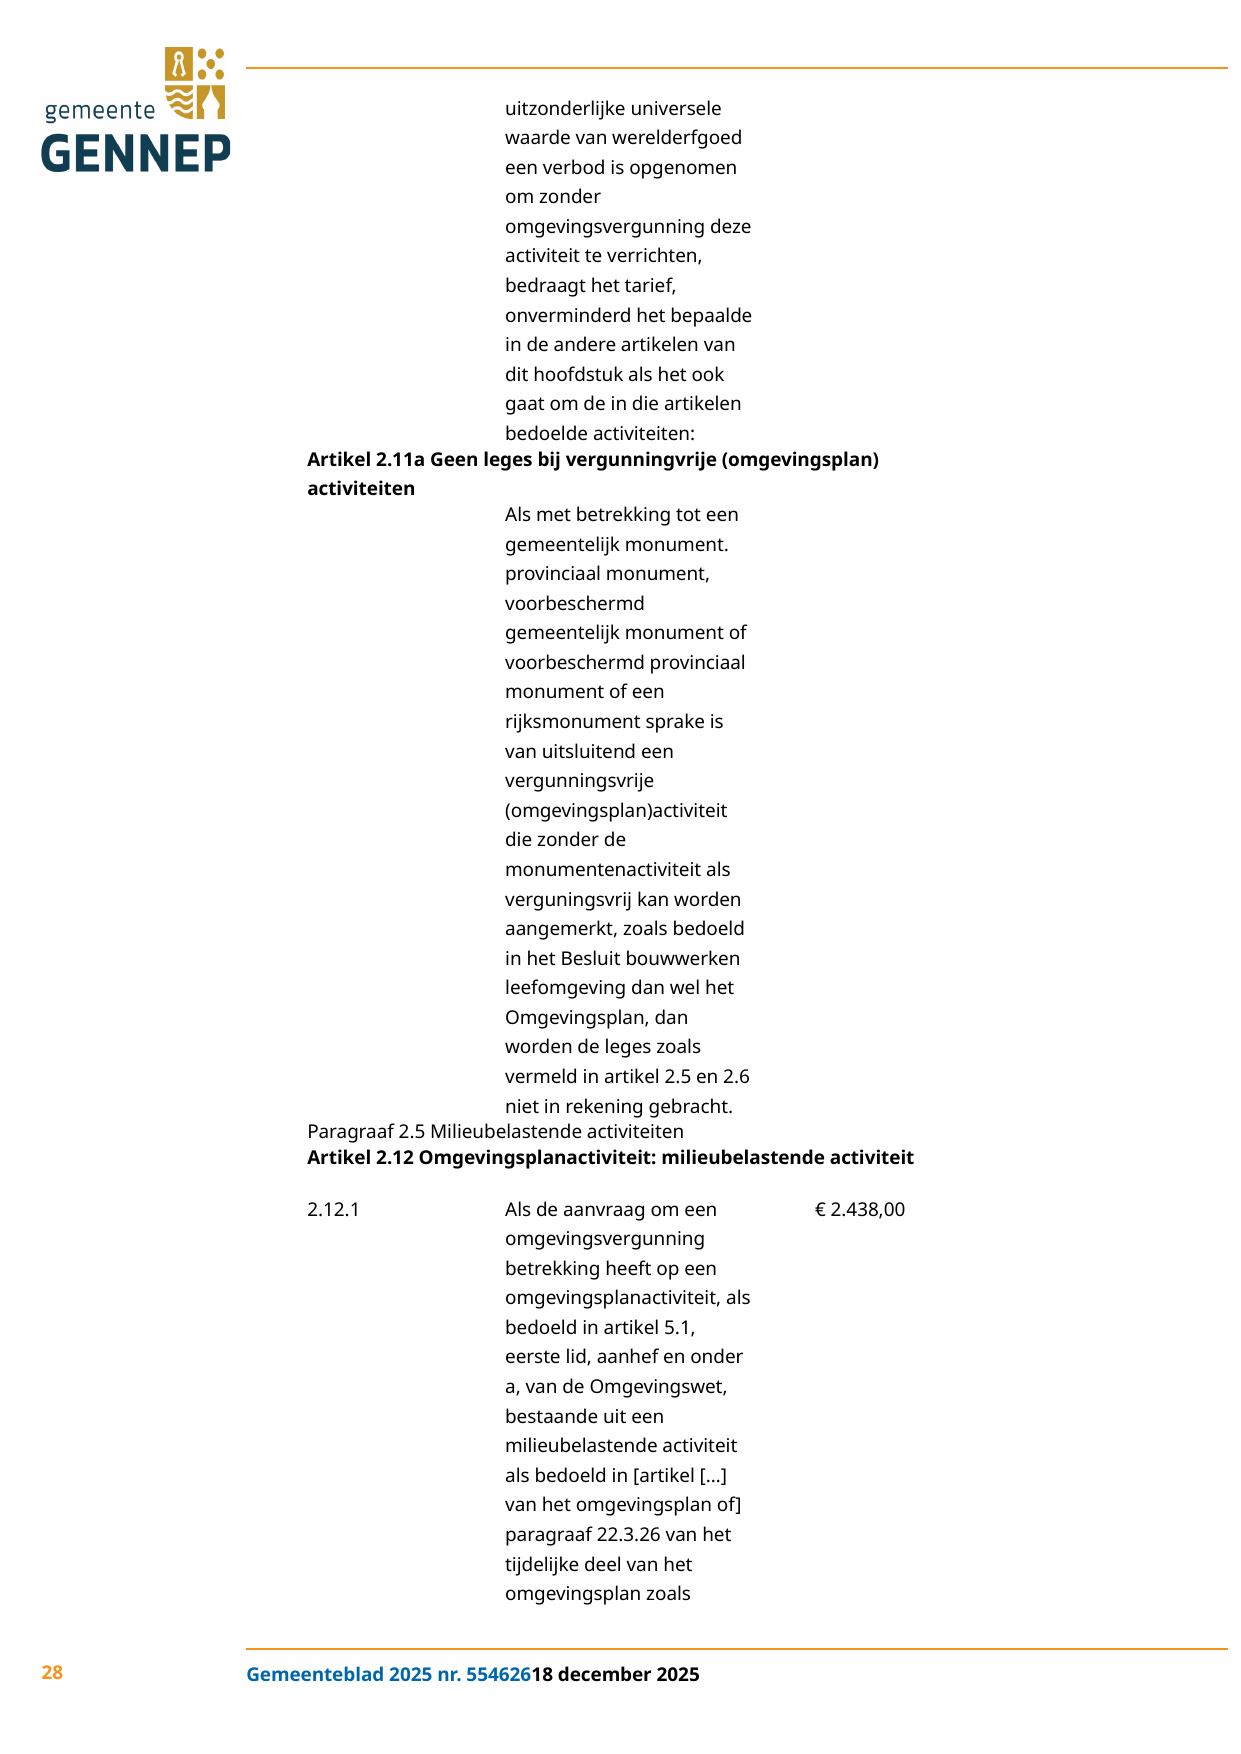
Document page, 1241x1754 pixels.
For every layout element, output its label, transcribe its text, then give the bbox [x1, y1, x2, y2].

table_cell € 2.438,00 [756, 1196, 954, 1606]
table_cell [248, 1170, 446, 1196]
table_cell Artikel 2.12 Omgevingsplanactiviteit: milieubelastende activiteit [248, 1144, 954, 1170]
table_cell Artikel 2.11a Geen leges bij vergunningvrije (omgevingsplan) activiteiten [248, 446, 954, 501]
table_cell [248, 95, 446, 446]
table_cell Als de aanvraag om een omgevingsvergunning betrekking heeft op een omgevingsplanactiviteit, als bedoeld in artikel 5.1, eerste lid, aanhef en onder a, van de Omgevingswet, bestaande uit een milieubelastende activiteit als bedoeld in [artikel […] van het omgevingsplan of] paragraaf 22.3.26 van het tijdelijke deel van het omgevingsplan zoals [446, 1196, 756, 1606]
table_cell [954, 95, 1152, 446]
table_cell [954, 501, 1152, 1119]
table_cell [954, 1196, 1152, 1606]
table_cell Paragraaf 2.5 Milieubelastende activiteiten [248, 1119, 1152, 1144]
table_cell [446, 1170, 756, 1196]
table_cell [756, 1170, 954, 1196]
picture [41, 47, 231, 172]
table_cell 2.12.1 [248, 1196, 446, 1606]
table_cell uitzonderlijke universele waarde van werelderfgoed een verbod is opgenomen om zonder omgevingsvergunning deze activiteit te verrichten, bedraagt het tarief, onverminderd het bepaalde in de andere artikelen van dit hoofdstuk als het ook gaat om de in die artikelen bedoelde activiteiten: [446, 95, 756, 446]
table_cell [756, 95, 954, 446]
table_cell [248, 501, 446, 1119]
table_cell [954, 1170, 1152, 1196]
table_cell Als met betrekking tot een gemeentelijk monument. provinciaal monument, voorbeschermd gemeentelijk monument of voorbeschermd provinciaal monument of een rijksmonument sprake is van uitsluitend een vergunningsvrije (omgevingsplan)activiteit die zonder de monumentenactiviteit als verguningsvrij kan worden aangemerkt, zoals bedoeld in het Besluit bouwwerken leefomgeving dan wel het Omgevingsplan, dan worden de leges zoals vermeld in artikel 2.5 en 2.6 niet in rekening gebracht. [446, 501, 756, 1119]
table_cell [756, 501, 954, 1119]
